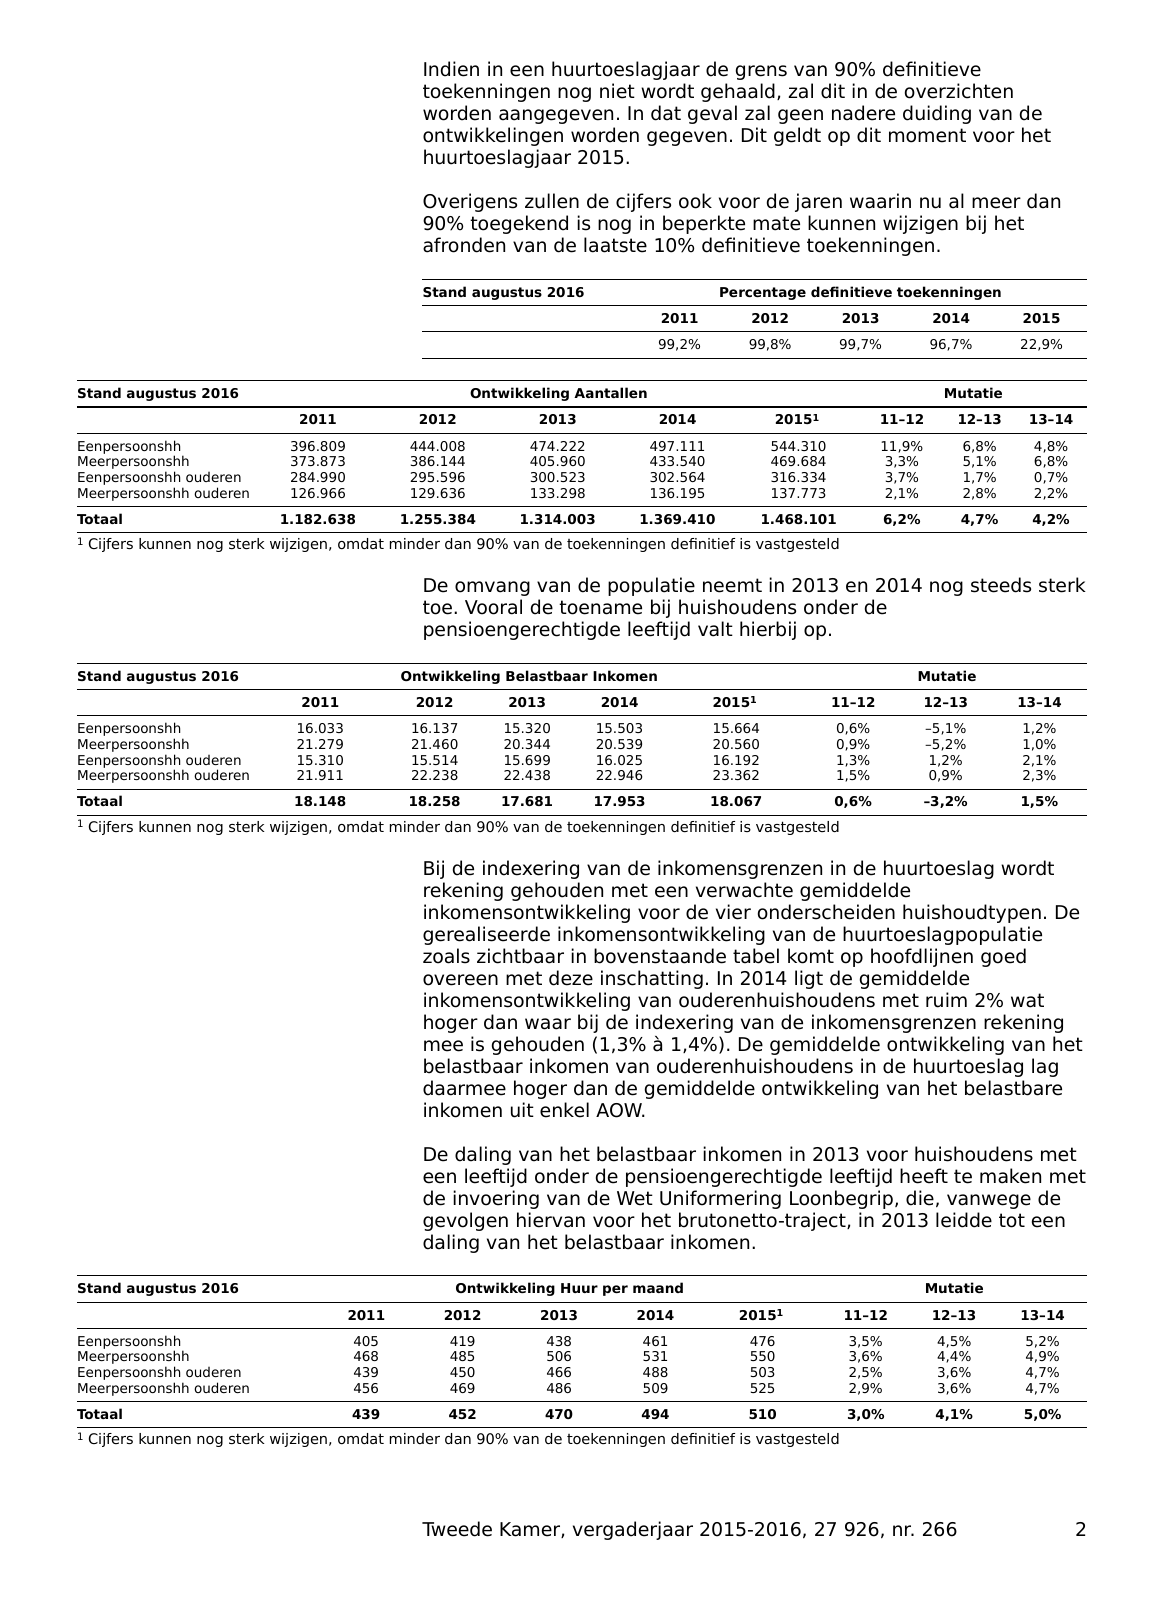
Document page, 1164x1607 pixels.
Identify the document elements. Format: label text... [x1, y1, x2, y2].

table_cell 20151 [704, 1303, 821, 1328]
table_header Mutatie [860, 381, 1087, 406]
table_cell 4,7% [998, 1365, 1087, 1381]
table_cell 11,9% [860, 434, 944, 454]
table_header Stand augustus 2016 [77, 381, 258, 406]
table_cell Meerpersoonshh ouderen [77, 1381, 318, 1401]
table_cell 126.966 [258, 486, 378, 506]
table_cell Meerpersoonshh [77, 454, 258, 470]
table_cell 3,7% [860, 470, 944, 486]
table_cell 439 [318, 1402, 414, 1427]
table_header Ontwikkeling Aantallen [258, 381, 859, 406]
table_cell Totaal [77, 790, 252, 815]
table_cell 12–13 [910, 1303, 998, 1328]
table_cell 4,9% [998, 1349, 1087, 1365]
table_cell 3,5% [821, 1329, 910, 1349]
table_cell 510 [704, 1402, 821, 1427]
table_cell 450 [414, 1365, 511, 1381]
table_cell 2015 [996, 306, 1087, 331]
table_cell 470 [511, 1402, 607, 1427]
table_cell 137.773 [737, 486, 859, 506]
table_cell 2011 [252, 690, 388, 715]
table_cell 316.334 [737, 470, 859, 486]
table_cell 1,7% [944, 470, 1015, 486]
table_cell 5,0% [998, 1402, 1087, 1427]
table_cell 16.137 [388, 716, 481, 737]
table_cell 2014 [906, 306, 996, 331]
table_cell –3,2% [899, 790, 992, 815]
table_cell 11–12 [821, 1303, 910, 1328]
table_cell 469.684 [737, 454, 859, 470]
table_cell 15.699 [481, 753, 573, 768]
table_cell Totaal [77, 507, 258, 532]
table_cell 2013 [511, 1303, 607, 1328]
table_cell 476 [704, 1329, 821, 1349]
table_cell –5,1% [899, 716, 992, 737]
table_cell 2014 [618, 408, 737, 433]
table_cell 396.809 [258, 434, 378, 454]
table_cell 136.195 [618, 486, 737, 506]
table_cell 2,1% [860, 486, 944, 506]
table_cell 509 [607, 1381, 703, 1401]
table_cell 1 Cijfers kunnen nog sterk wijzigen, omdat minder dan 90% van de toekenningen definitief is vastgesteld [77, 816, 1087, 836]
table_header Percentage definitieve toekenningen [634, 280, 1087, 305]
table_cell 18.067 [666, 790, 807, 815]
table_cell 5,1% [944, 454, 1015, 470]
text De omvang van de populatie neemt in 2013 en 2014 nog steeds sterk toe. Vooral de toename bij huishoudens onder de pensioengerechtigde leeftijd valt hierbij op. [422, 575, 1087, 641]
table_cell 497.111 [618, 434, 737, 454]
table_cell 456 [318, 1381, 414, 1401]
table_cell Eenpersoonshh [77, 716, 252, 737]
table_header Ontwikkeling Belastbaar Inkomen [252, 664, 807, 689]
table_cell 405.960 [498, 454, 617, 470]
table_cell Meerpersoonshh ouderen [77, 486, 258, 506]
table_cell 438 [511, 1329, 607, 1349]
table_cell 15.320 [481, 716, 573, 737]
table_cell 4,5% [910, 1329, 998, 1349]
table_cell Eenpersoonshh [77, 1329, 318, 1349]
table_cell Meerpersoonshh [77, 1349, 318, 1365]
table_cell 21.911 [252, 768, 388, 788]
table_cell 15.310 [252, 753, 388, 768]
table_cell 18.148 [252, 790, 388, 815]
table_cell 3,6% [910, 1381, 998, 1401]
table_cell 22.946 [573, 768, 666, 788]
table_header Mutatie [807, 664, 1087, 689]
table_cell 22.438 [481, 768, 573, 788]
table_cell 433.540 [618, 454, 737, 470]
table_cell 1 Cijfers kunnen nog sterk wijzigen, omdat minder dan 90% van de toekenningen definitief is vastgesteld [77, 533, 1087, 553]
table_cell 20.344 [481, 737, 573, 752]
table_cell [77, 1303, 318, 1328]
table_cell 16.033 [252, 716, 388, 737]
table_cell 405 [318, 1329, 414, 1349]
table_header Stand augustus 2016 [77, 664, 252, 689]
table_cell 2013 [815, 306, 906, 331]
table_cell 2012 [725, 306, 815, 331]
table_cell 3,6% [910, 1365, 998, 1381]
table_cell 4,4% [910, 1349, 998, 1365]
table_cell Eenpersoonshh [77, 434, 258, 454]
table_cell 18.258 [388, 790, 481, 815]
table_cell 2011 [258, 408, 378, 433]
table_cell 2014 [573, 690, 666, 715]
table_cell 3,3% [860, 454, 944, 470]
table_cell Meerpersoonshh [77, 737, 252, 752]
table_cell 1.255.384 [378, 507, 497, 532]
table_cell [422, 306, 634, 331]
table_cell 474.222 [498, 434, 617, 454]
table_cell 300.523 [498, 470, 617, 486]
table_cell 531 [607, 1349, 703, 1365]
table_cell Eenpersoonshh ouderen [77, 470, 258, 486]
table_cell 99,7% [815, 332, 906, 357]
table_cell 486 [511, 1381, 607, 1401]
table_cell 2011 [634, 306, 725, 331]
table_cell 2012 [414, 1303, 511, 1328]
table_cell 133.298 [498, 486, 617, 506]
table_cell 1 Cijfers kunnen nog sterk wijzigen, omdat minder dan 90% van de toekenningen definitief is vastgesteld [77, 1428, 1087, 1448]
table_cell –5,2% [899, 737, 992, 752]
table_cell 284.990 [258, 470, 378, 486]
table_cell 21.279 [252, 737, 388, 752]
table_cell 4,8% [1015, 434, 1087, 454]
table_cell 23.362 [666, 768, 807, 788]
text De daling van het belastbaar inkomen in 2013 voor huishoudens met een leeftijd onder de pensioengerechtigde leeftijd heeft te maken met de invoering van de Wet Uniformering Loonbegrip, die, vanwege de gevolgen hiervan voor het brutonetto-traject, in 2013 leidde tot een daling van het belastbaar inkomen. [422, 1144, 1087, 1253]
table_cell 444.008 [378, 434, 497, 454]
table_cell [422, 332, 634, 357]
table_cell 17.681 [481, 790, 573, 815]
table_cell 15.514 [388, 753, 481, 768]
table_cell 2,1% [992, 753, 1087, 768]
table_cell 11–12 [807, 690, 899, 715]
table_cell 439 [318, 1365, 414, 1381]
table_cell 6,8% [1015, 454, 1087, 470]
table_cell 4,1% [910, 1402, 998, 1427]
table_cell 3,6% [821, 1349, 910, 1365]
table_cell 550 [704, 1349, 821, 1365]
table_cell 2,3% [992, 768, 1087, 788]
table_cell 488 [607, 1365, 703, 1381]
table_cell 4,2% [1015, 507, 1087, 532]
table_cell 544.310 [737, 434, 859, 454]
table_cell 1,3% [807, 753, 899, 768]
table_cell 17.953 [573, 790, 666, 815]
table_cell 20.560 [666, 737, 807, 752]
table_cell Meerpersoonshh ouderen [77, 768, 252, 788]
table_cell 20151 [666, 690, 807, 715]
table_cell 22.238 [388, 768, 481, 788]
table_cell 16.192 [666, 753, 807, 768]
table_cell 4,7% [998, 1381, 1087, 1401]
table_cell 506 [511, 1349, 607, 1365]
table_cell 6,8% [944, 434, 1015, 454]
table_cell 0,9% [807, 737, 899, 752]
table_cell 1.314.003 [498, 507, 617, 532]
table_header Stand augustus 2016 [422, 280, 634, 305]
table_cell 2014 [607, 1303, 703, 1328]
table_cell 16.025 [573, 753, 666, 768]
table_cell 20151 [737, 408, 859, 433]
table_cell 373.873 [258, 454, 378, 470]
table_cell 466 [511, 1365, 607, 1381]
table_cell 494 [607, 1402, 703, 1427]
table_cell [77, 690, 252, 715]
table_cell 99,8% [725, 332, 815, 357]
table_cell 0,9% [899, 768, 992, 788]
table_header Mutatie [821, 1276, 1087, 1302]
table_cell 295.596 [378, 470, 497, 486]
table_cell 1,2% [899, 753, 992, 768]
table_header Ontwikkeling Huur per maand [318, 1276, 821, 1302]
table_cell 15.664 [666, 716, 807, 737]
table_cell 5,2% [998, 1329, 1087, 1349]
table_cell 15.503 [573, 716, 666, 737]
table_cell 13–14 [998, 1303, 1087, 1328]
table_cell 4,7% [944, 507, 1015, 532]
table_cell 485 [414, 1349, 511, 1365]
table_cell 1,5% [807, 768, 899, 788]
table_cell 20.539 [573, 737, 666, 752]
table_cell 1.468.101 [737, 507, 859, 532]
table_cell 2013 [481, 690, 573, 715]
table_cell 525 [704, 1381, 821, 1401]
table_cell 1,0% [992, 737, 1087, 752]
table_cell 1,2% [992, 716, 1087, 737]
table_cell 13–14 [992, 690, 1087, 715]
table_cell 12–13 [944, 408, 1015, 433]
table_cell 302.564 [618, 470, 737, 486]
table_cell 21.460 [388, 737, 481, 752]
text Indien in een huurtoeslagjaar de grens van 90% definitieve toekenningen nog niet wordt gehaald, zal dit in de overzichten worden aangegeven. In dat geval zal geen nadere duiding van de ontwikkelingen worden gegeven. Dit geldt op dit moment voor het huurtoeslagjaar 2015. [422, 59, 1087, 169]
table_cell 0,6% [807, 716, 899, 737]
table_cell 0,6% [807, 790, 899, 815]
table_cell 468 [318, 1349, 414, 1365]
table_cell 2,9% [821, 1381, 910, 1401]
table_cell 503 [704, 1365, 821, 1381]
table_cell 96,7% [906, 332, 996, 357]
table_cell 2,2% [1015, 486, 1087, 506]
text Overigens zullen de cijfers ook voor de jaren waarin nu al meer dan 90% toegekend is nog in beperkte mate kunnen wijzigen bij het afronden van de laatste 10% definitieve toekenningen. [422, 191, 1087, 257]
table_header Stand augustus 2016 [77, 1276, 318, 1302]
table_cell 2012 [378, 408, 497, 433]
table_cell 386.144 [378, 454, 497, 470]
table_cell 3,0% [821, 1402, 910, 1427]
table_cell 1.369.410 [618, 507, 737, 532]
table_cell 2011 [318, 1303, 414, 1328]
table_cell [77, 408, 258, 433]
table_cell 12–13 [899, 690, 992, 715]
table_cell 2,5% [821, 1365, 910, 1381]
table_cell 22,9% [996, 332, 1087, 357]
table_cell 1.182.638 [258, 507, 378, 532]
text Bij de indexering van de inkomensgrenzen in de huurtoeslag wordt rekening gehouden met een verwachte gemiddelde inkomensontwikkeling voor de vier onderscheiden huishoudtypen. De gerealiseerde inkomensontwikkeling van de huurtoeslagpopulatie zoals zichtbaar in bovenstaande tabel komt op hoofdlijnen goed overeen met deze inschatting. In 2014 ligt de gemiddelde inkomensontwikkeling van ouderenhuishoudens met ruim 2% wat hoger dan waar bij de indexering van de inkomensgrenzen rekening mee is gehouden (1,3% à 1,4%). De gemiddelde ontwikkeling van het belastbaar inkomen van ouderenhuishoudens in de huurtoeslag lag daarmee hoger dan de gemiddelde ontwikkeling van het belastbare inkomen uit enkel AOW. [422, 858, 1087, 1121]
table_cell 469 [414, 1381, 511, 1401]
table_cell 461 [607, 1329, 703, 1349]
table_cell Eenpersoonshh ouderen [77, 1365, 318, 1381]
table_cell Eenpersoonshh ouderen [77, 753, 252, 768]
table_cell 13–14 [1015, 408, 1087, 433]
table_cell 1,5% [992, 790, 1087, 815]
table_cell 2013 [498, 408, 617, 433]
table_cell 99,2% [634, 332, 725, 357]
table_cell 2012 [388, 690, 481, 715]
table_cell 2,8% [944, 486, 1015, 506]
table_cell Totaal [77, 1402, 318, 1427]
table_cell 419 [414, 1329, 511, 1349]
table_cell 6,2% [860, 507, 944, 532]
table_cell 0,7% [1015, 470, 1087, 486]
table_cell 452 [414, 1402, 511, 1427]
table_cell 129.636 [378, 486, 497, 506]
table_cell 11–12 [860, 408, 944, 433]
